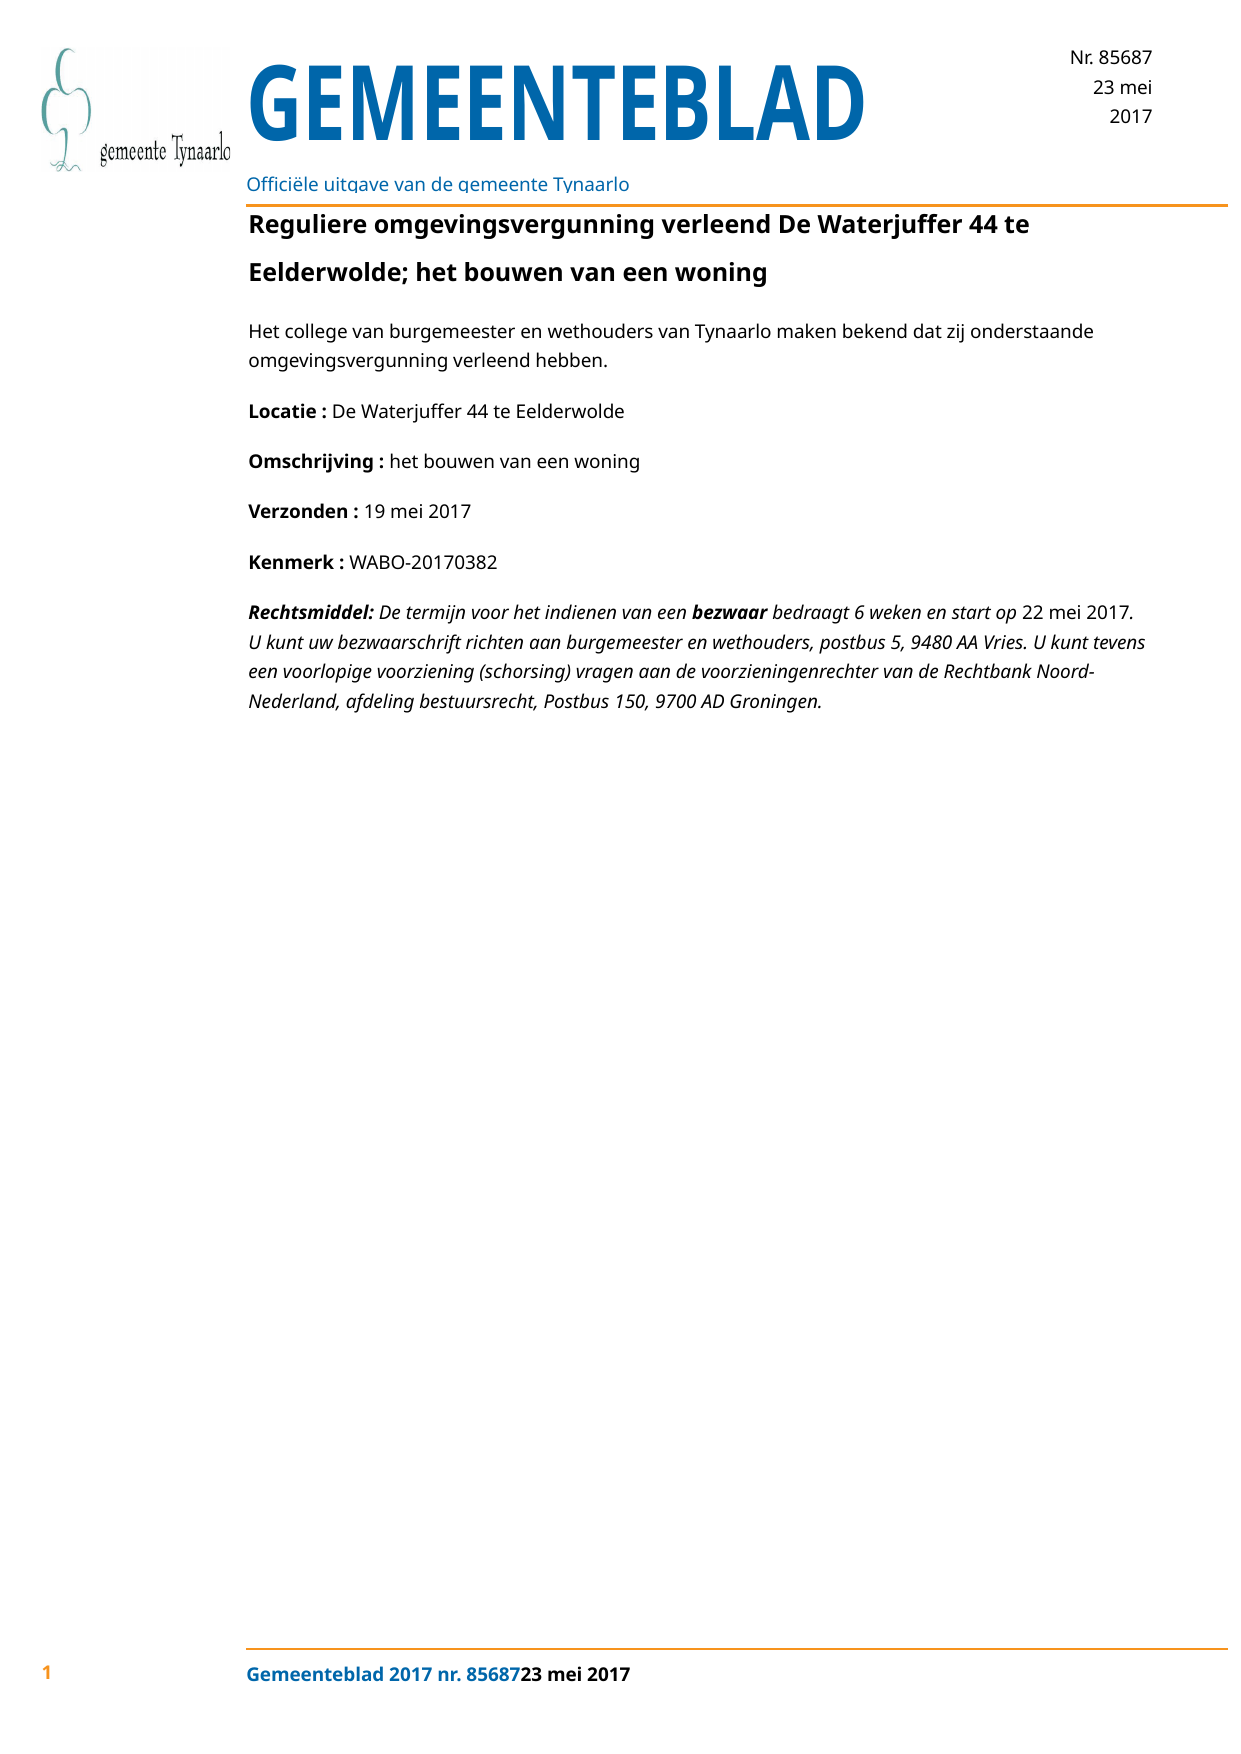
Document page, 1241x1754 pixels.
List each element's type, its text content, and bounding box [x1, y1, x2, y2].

picture [41, 47, 231, 172]
text Verzonden : 19 mei 2017 [248, 499, 1152, 524]
text Kenmerk : WABO-20170382 [248, 549, 1152, 575]
text Locatie : De Waterjuffer 44 te Eelderwolde [248, 398, 1152, 424]
text Reguliere omgevingsvergunning verleend De Waterjuffer 44 te Eelderwolde; het bouwen van een woning [248, 207, 1152, 288]
text Omschrijving : het bouwen van een woning [248, 448, 1152, 474]
text Het college van burgemeester en wethouders van Tynaarlo maken bekend dat zij onderstaande omgevingsvergunning verleend hebben. [248, 318, 1152, 373]
text Rechtsmiddel: De termijn voor het indienen van een bezwaar bedraagt 6 weken en start op 22 mei 2017. U kunt uw bezwaarschrift richten aan burgemeester en wethouders, postbus 5, 9480 AA Vries. U kunt tevens een voorlopige voorziening (schorsing) vragen aan de voorzieningenrechter van de Rechtbank Noord-Nederland, afdeling bestuursrecht, Postbus 150, 9700 AD Groningen. [248, 599, 1152, 714]
